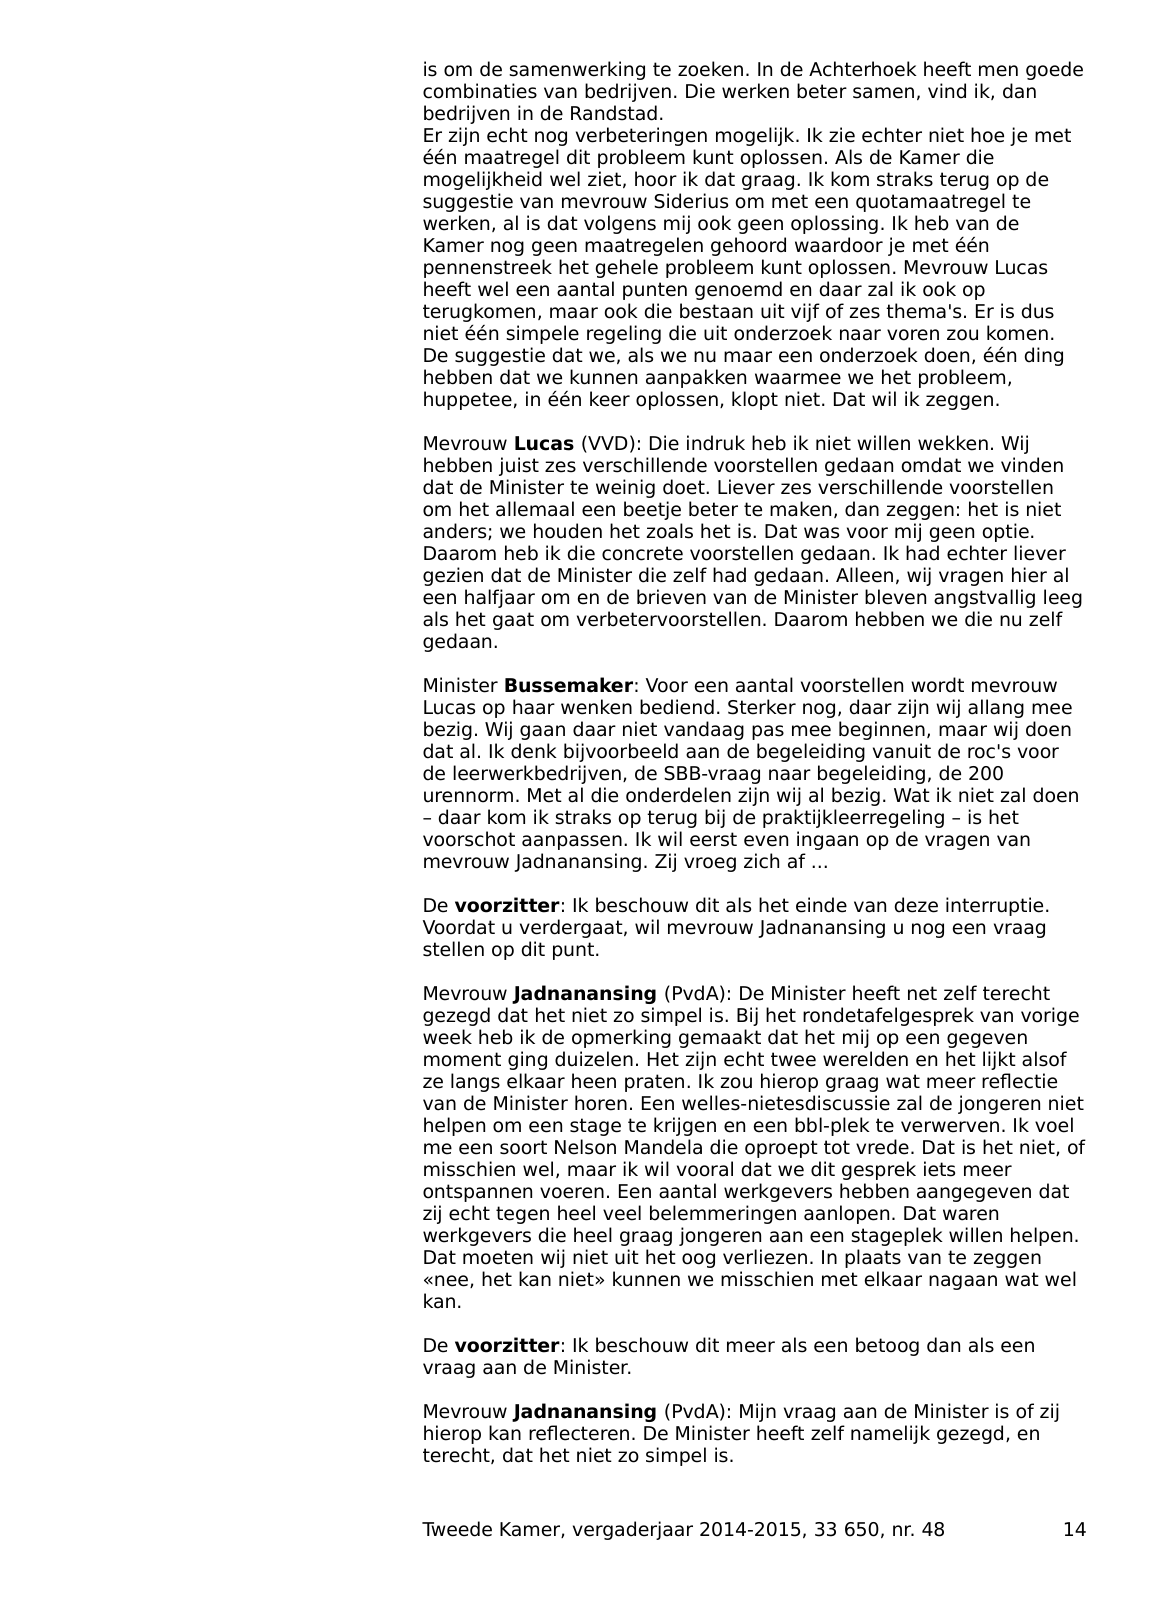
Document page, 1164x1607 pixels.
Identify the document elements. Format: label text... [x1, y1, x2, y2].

text De voorzitter: Ik beschouw dit als het einde van deze interruptie. Voordat u verdergaat, wil mevrouw Jadnanansing u nog een vraag stellen op dit punt. [422, 895, 1087, 961]
text De voorzitter: Ik beschouw dit meer als een betoog dan als een vraag aan de Minister. [422, 1335, 1087, 1379]
text Mevrouw Jadnanansing (PvdA): De Minister heeft net zelf terecht gezegd dat het niet zo simpel is. Bij het rondetafelgesprek van vorige week heb ik de opmerking gemaakt dat het mij op een gegeven moment ging duizelen. Het zijn echt twee werelden en het lijkt alsof ze langs elkaar heen praten. Ik zou hierop graag wat meer reflectie van de Minister horen. Een welles-nietesdiscussie zal de jongeren niet helpen om een stage te krijgen en een bbl-plek te verwerven. Ik voel me een soort Nelson Mandela die oproept tot vrede. Dat is het niet, of misschien wel, maar ik wil vooral dat we dit gesprek iets meer ontspannen voeren. Een aantal werkgevers hebben aangegeven dat zij echt tegen heel veel belemmeringen aanlopen. Dat waren werkgevers die heel graag jongeren aan een stageplek willen helpen. Dat moeten wij niet uit het oog verliezen. In plaats van te zeggen «nee, het kan niet» kunnen we misschien met elkaar nagaan wat wel kan. [422, 983, 1087, 1313]
text Mevrouw Jadnanansing (PvdA): Mijn vraag aan de Minister is of zij hierop kan reflecteren. De Minister heeft zelf namelijk gezegd, en terecht, dat het niet zo simpel is. [422, 1401, 1087, 1467]
text is om de samenwerking te zoeken. In de Achterhoek heeft men goede combinaties van bedrijven. Die werken beter samen, vind ik, dan bedrijven in de Randstad. [422, 59, 1087, 125]
text Mevrouw Lucas (VVD): Die indruk heb ik niet willen wekken. Wij hebben juist zes verschillende voorstellen gedaan omdat we vinden dat de Minister te weinig doet. Liever zes verschillende voorstellen om het allemaal een beetje beter te maken, dan zeggen: het is niet anders; we houden het zoals het is. Dat was voor mij geen optie. Daarom heb ik die concrete voorstellen gedaan. Ik had echter liever gezien dat de Minister die zelf had gedaan. Alleen, wij vragen hier al een halfjaar om en de brieven van de Minister bleven angstvallig leeg als het gaat om verbetervoorstellen. Daarom hebben we die nu zelf gedaan. [422, 433, 1087, 653]
text Minister Bussemaker: Voor een aantal voorstellen wordt mevrouw Lucas op haar wenken bediend. Sterker nog, daar zijn wij allang mee bezig. Wij gaan daar niet vandaag pas mee beginnen, maar wij doen dat al. Ik denk bijvoorbeeld aan de begeleiding vanuit de roc's voor de leerwerkbedrijven, de SBB-vraag naar begeleiding, de 200 urennorm. Met al die onderdelen zijn wij al bezig. Wat ik niet zal doen – daar kom ik straks op terug bij de praktijkleerregeling – is het voorschot aanpassen. Ik wil eerst even ingaan op de vragen van mevrouw Jadnanansing. Zij vroeg zich af ... [422, 675, 1087, 873]
text Er zijn echt nog verbeteringen mogelijk. Ik zie echter niet hoe je met één maatregel dit probleem kunt oplossen. Als de Kamer die mogelijkheid wel ziet, hoor ik dat graag. Ik kom straks terug op de suggestie van mevrouw Siderius om met een quotamaatregel te werken, al is dat volgens mij ook geen oplossing. Ik heb van de Kamer nog geen maatregelen gehoord waardoor je met één pennenstreek het gehele probleem kunt oplossen. Mevrouw Lucas heeft wel een aantal punten genoemd en daar zal ik ook op terugkomen, maar ook die bestaan uit vijf of zes thema's. Er is dus niet één simpele regeling die uit onderzoek naar voren zou komen. De suggestie dat we, als we nu maar een onderzoek doen, één ding hebben dat we kunnen aanpakken waarmee we het probleem, huppetee, in één keer oplossen, klopt niet. Dat wil ik zeggen. [422, 125, 1087, 411]
